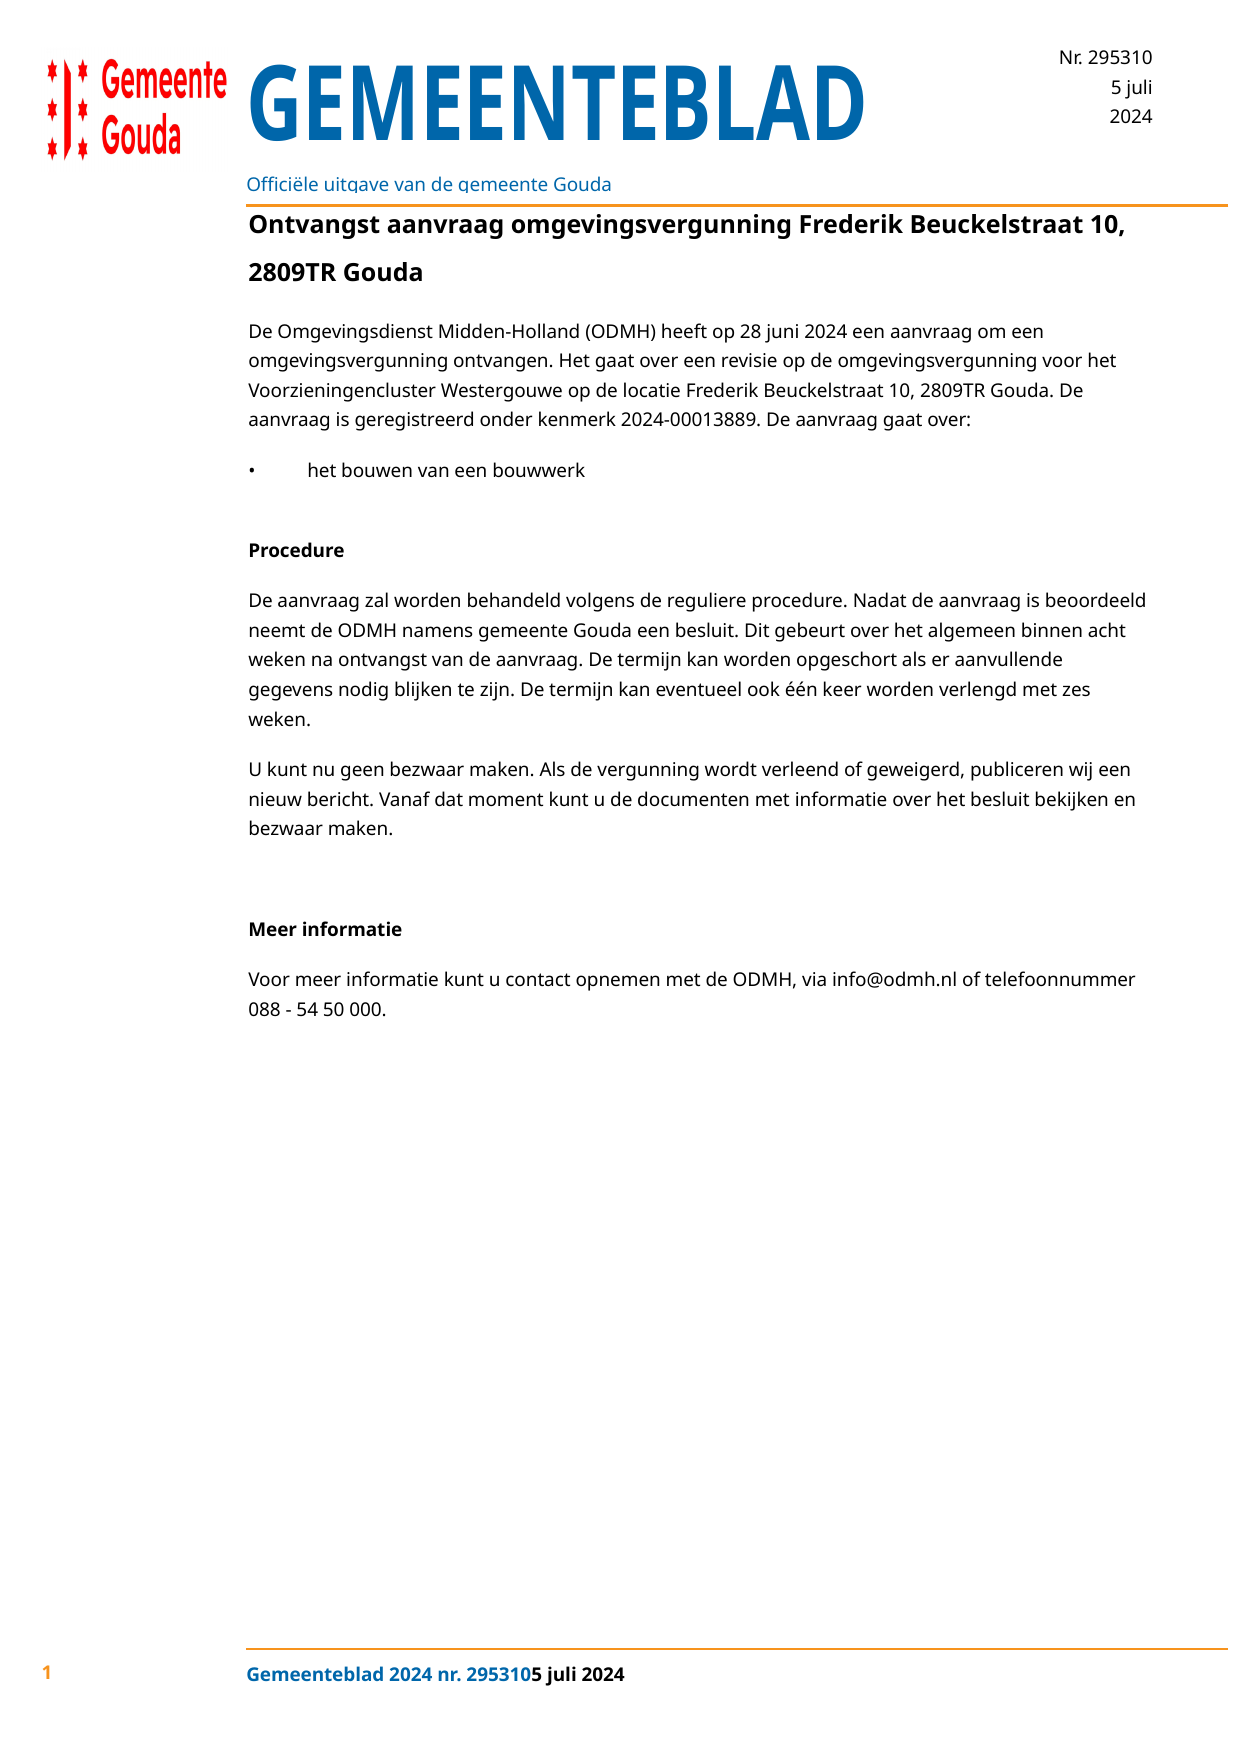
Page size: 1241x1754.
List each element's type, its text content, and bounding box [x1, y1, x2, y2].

text De aanvraag zal worden behandeld volgens de reguliere procedure. Nadat de aanvraag is beoordeeld neemt de ODMH namens gemeente Gouda een besluit. Dit gebeurt over het algemeen binnen acht weken na ontvangst van de aanvraag. De termijn kan worden opgeschort als er aanvullende gegevens nodig blijken te zijn. De termijn kan eventueel ook één keer worden verlengd met zes weken. [248, 587, 1152, 732]
text De Omgevingsdienst Midden-Holland (ODMH) heeft op 28 juni 2024 een aanvraag om een omgevingsvergunning ontvangen. Het gaat over een revisie op de omgevingsvergunning voor het Voorzieningencluster Westergouwe op de locatie Frederik Beuckelstraat 10, 2809TR Gouda. De aanvraag is geregistreerd onder kenmerk 2024-00013889. De aanvraag gaat over: [248, 318, 1152, 432]
list het bouwen van een bouwwerk [248, 457, 1152, 483]
text Procedure [248, 537, 1152, 563]
text Voor meer informatie kunt u contact opnemen met de ODMH, via info@odmh.nl of telefoonnummer 088 - 54 50 000. [248, 967, 1152, 1022]
text Ontvangst aanvraag omgevingsvergunning Frederik Beuckelstraat 10, 2809TR Gouda [248, 207, 1152, 288]
text Meer informatie [248, 916, 1152, 942]
text U kunt nu geen bezwaar maken. Als de vergunning wordt verleend of geweigerd, publiceren wij een nieuw bericht. Vanaf dat moment kunt u de documenten met informatie over het besluit bekijken en bezwaar maken. [248, 756, 1152, 841]
picture [41, 47, 231, 172]
